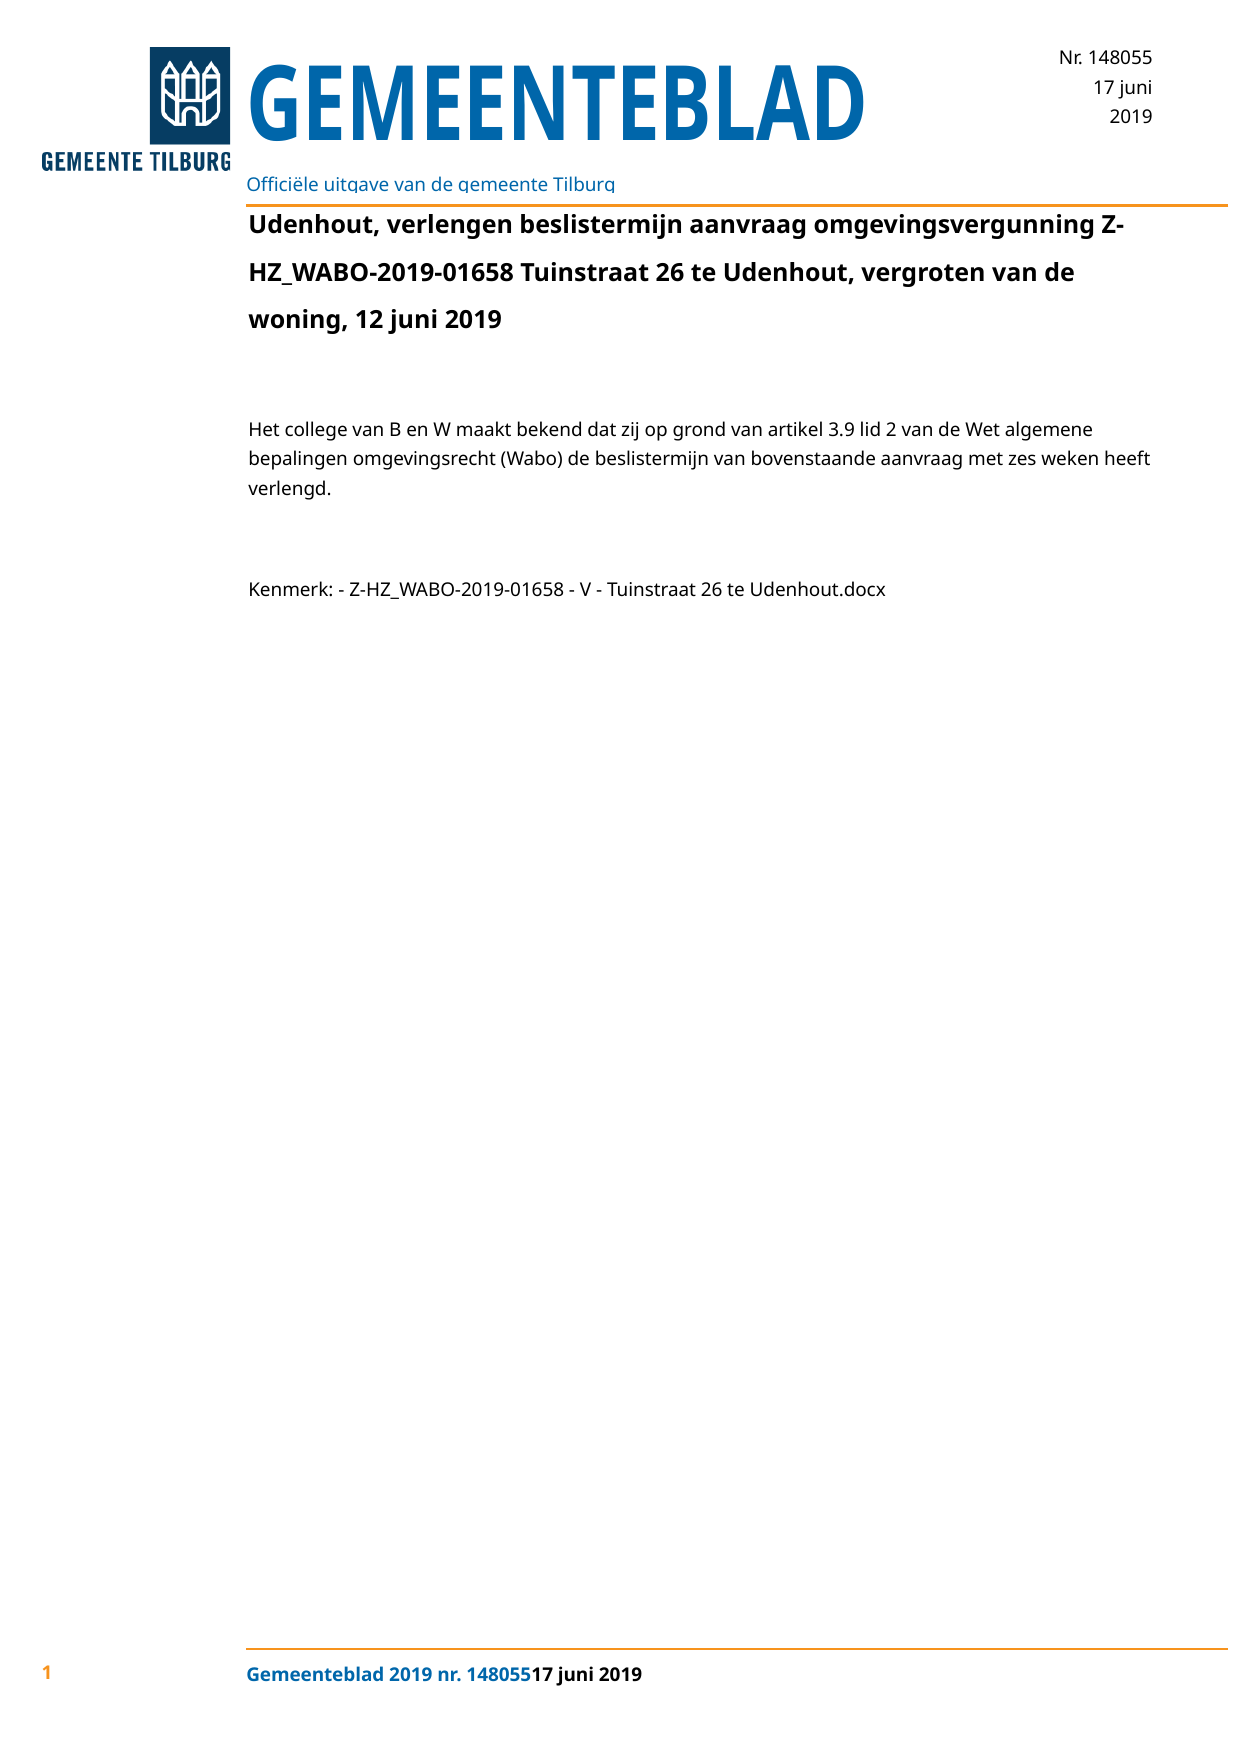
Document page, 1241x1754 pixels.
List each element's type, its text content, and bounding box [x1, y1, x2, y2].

picture [41, 47, 231, 172]
text Kenmerk: - Z-HZ_WABO-2019-01658 - V - Tuinstraat 26 te Udenhout.docx [248, 576, 1152, 602]
text Het college van B en W maakt bekend dat zij op grond van artikel 3.9 lid 2 van de Wet algemene bepalingen omgevingsrecht (Wabo) de beslistermijn van bovenstaande aanvraag met zes weken heeft verlengd. [248, 416, 1152, 501]
text Udenhout, verlengen beslistermijn aanvraag omgevingsvergunning Z-HZ_WABO-2019-01658 Tuinstraat 26 te Udenhout, vergroten van de woning, 12 juni 2019 [248, 207, 1152, 336]
